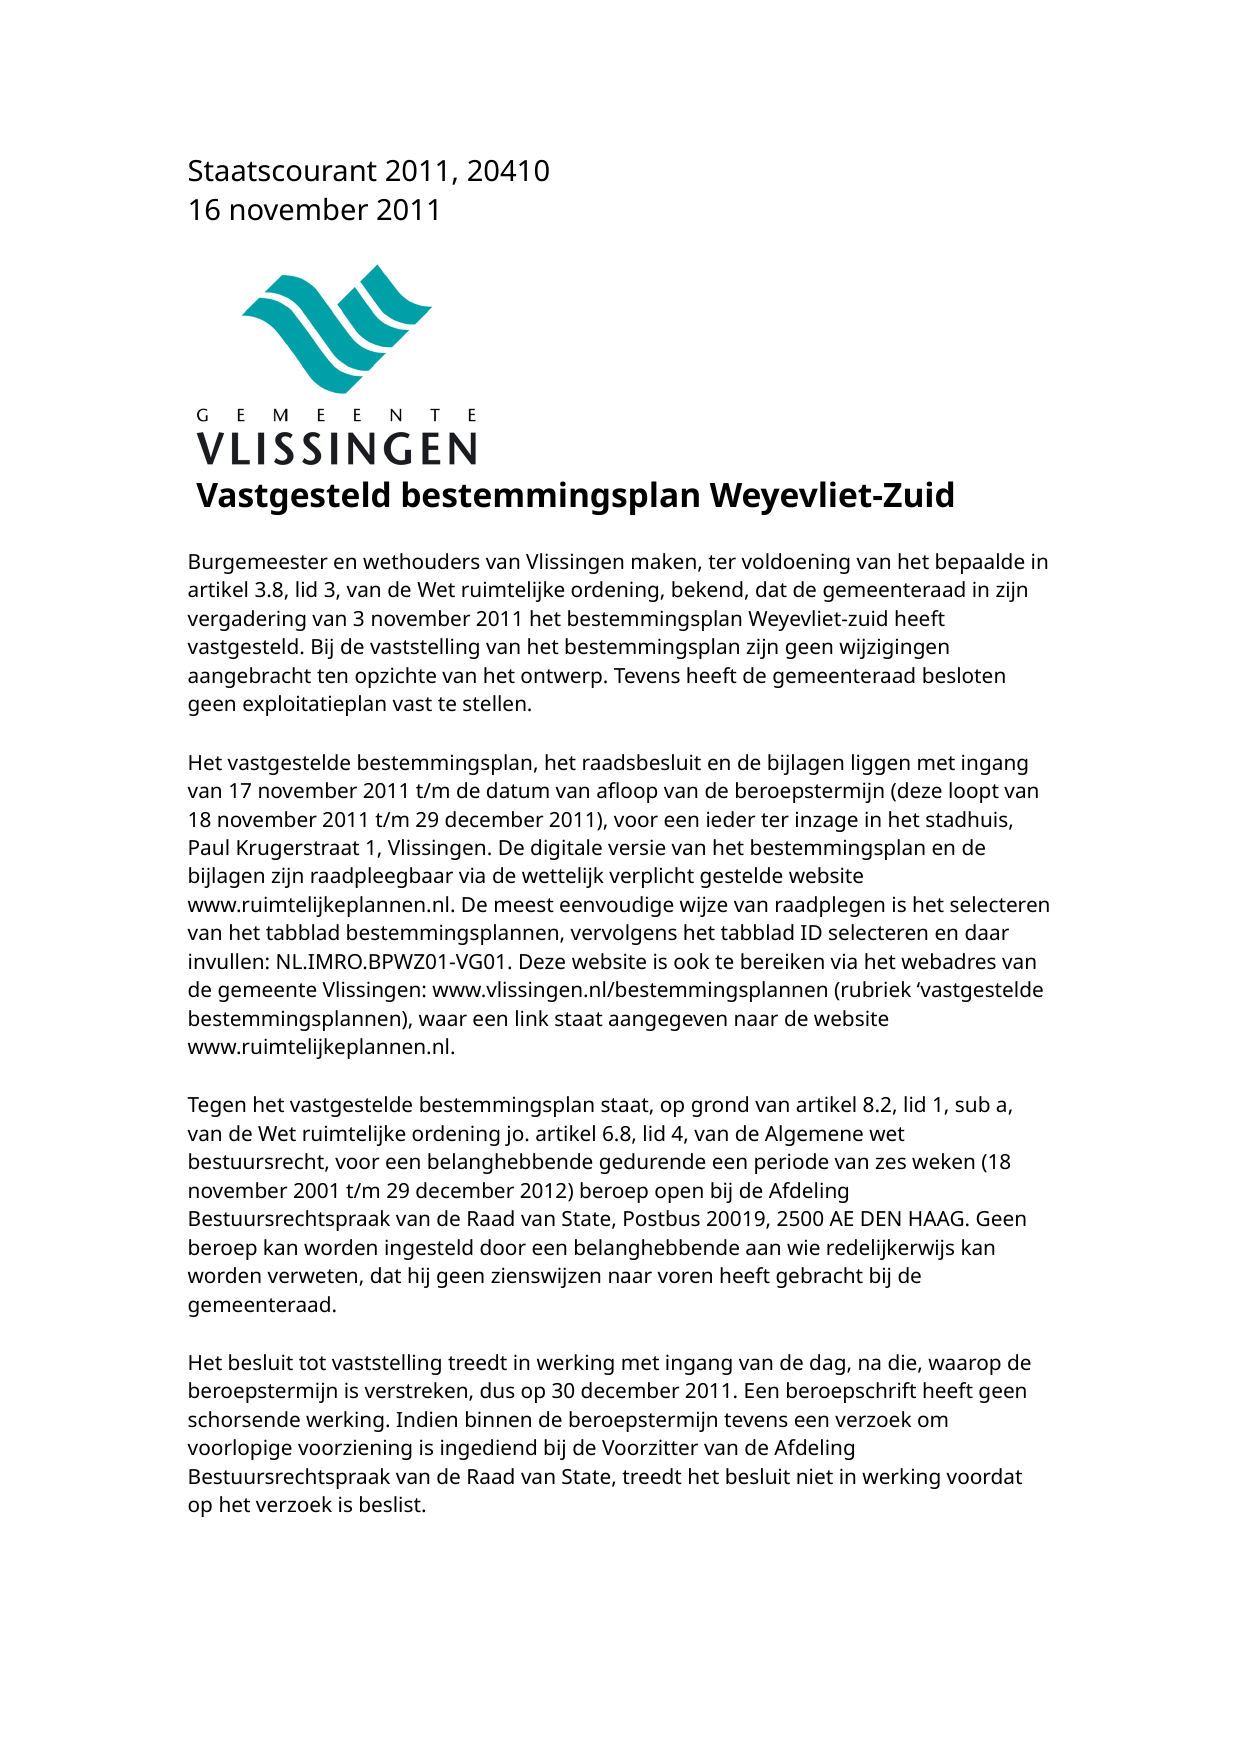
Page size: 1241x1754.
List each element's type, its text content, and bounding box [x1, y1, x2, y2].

picture [187, 258, 484, 472]
text Tegen het vastgestelde bestemmingsplan staat, op grond van artikel 8.2, lid 1, sub a, van de Wet ruimtelijke ordening jo. artikel 6.8, lid 4, van de Algemene wet bestuursrecht, voor een belanghebbende gedurende een periode van zes weken (18 november 2001 t/m 29 december 2012) beroep open bij de Afdeling Bestuursrechtspraak van de Raad van State, Postbus 20019, 2500 AE DEN HAAG. Geen beroep kan worden ingesteld door een belanghebbende aan wie redelijkerwijs kan worden verweten, dat hij geen zienswijzen naar voren heeft gebracht bij de gemeenteraad. [187, 1091, 1053, 1318]
subtitle Vastgesteld bestemmingsplan Weyevliet-Zuid [187, 271, 1053, 517]
text 16 november 2011 [187, 190, 1053, 229]
text Burgemeester en wethouders van Vlissingen maken, ter voldoening van het bepaalde in artikel 3.8, lid 3, van de Wet ruimtelijke ordening, bekend, dat de gemeenteraad in zijn vergadering van 3 november 2011 het bestemmingsplan Weyevliet-zuid heeft vastgesteld. Bij de vaststelling van het bestemmingsplan zijn geen wijzigingen aangebracht ten opzichte van het ontwerp. Tevens heeft de gemeenteraad besloten geen exploitatieplan vast te stellen. [187, 547, 1053, 718]
text Het besluit tot vaststelling treedt in werking met ingang van de dag, na die, waarop de beroepstermijn is verstreken, dus op 30 december 2011. Een beroepschrift heeft geen schorsende werking. Indien binnen de beroepstermijn tevens een verzoek om voorlopige voorziening is ingediend bij de Voorzitter van de Afdeling Bestuursrechtspraak van de Raad van State, treedt het besluit niet in werking voordat op het verzoek is beslist. [187, 1348, 1053, 1519]
text Staatscourant 2011, 20410 [187, 150, 1053, 190]
text Het vastgestelde bestemmingsplan, het raadsbesluit en de bijlagen liggen met ingang van 17 november 2011 t/m de datum van afloop van de beroepstermijn (deze loopt van 18 november 2011 t/m 29 december 2011), voor een ieder ter inzage in het stadhuis, Paul Krugerstraat 1, Vlissingen. De digitale versie van het bestemmingsplan en de bijlagen zijn raadpleegbaar via de wettelijk verplicht gestelde website www.ruimtelijkeplannen.nl. De meest eenvoudige wijze van raadplegen is het selecteren van het tabblad bestemmingsplannen, vervolgens het tabblad ID selecteren en daar invullen: NL.IMRO.BPWZ01-VG01. Deze website is ook te bereiken via het webadres van de gemeente Vlissingen: www.vlissingen.nl/bestemmingsplannen (rubriek ‘vastgestelde bestemmingsplannen), waar een link staat aangegeven naar de website www.ruimtelijkeplannen.nl. [187, 748, 1053, 1061]
